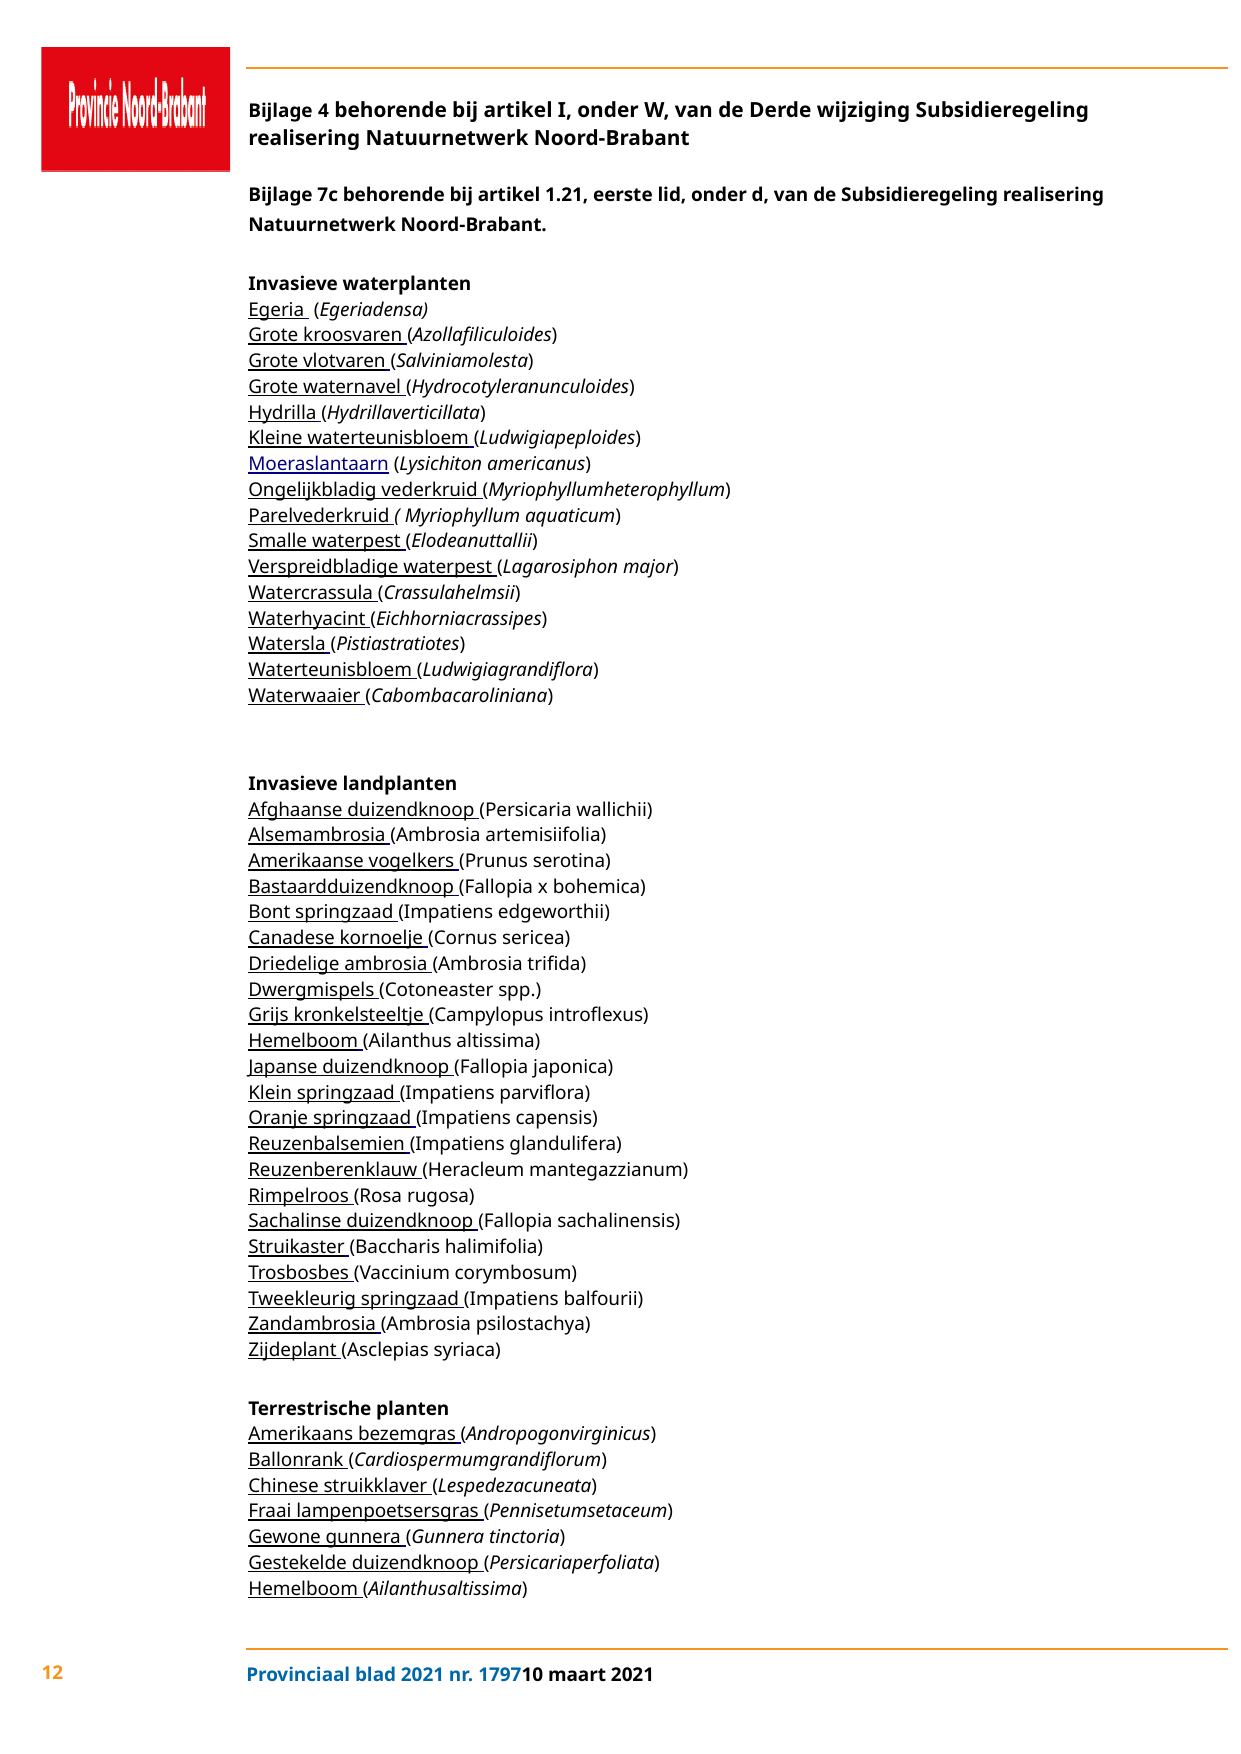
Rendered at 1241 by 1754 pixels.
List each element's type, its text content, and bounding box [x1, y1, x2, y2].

table_cell Grijs kronkelsteeltje (Campylopus introflexus) [248, 1002, 1152, 1027]
text Bijlage 4 behorende bij artikel I, onder W, van de Derde wijziging Subsidieregeling realisering Natuurnetwerk Noord-Brabant [248, 95, 1152, 152]
table_cell Oranje springzaad (Impatiens capensis) [248, 1105, 1152, 1130]
table_header Invasieve landplanten [248, 770, 1152, 796]
table_cell Ongelijkbladig vederkruid (Myriophyllumheterophyllum) [248, 476, 1152, 502]
table_cell Waterteunisbloem (Ludwigiagrandiflora) [248, 656, 1152, 682]
table_cell Struikaster (Baccharis halimifolia) [248, 1233, 1152, 1259]
table_cell Grote vlotvaren (Salviniamolesta) [248, 348, 1152, 373]
picture [41, 47, 231, 172]
table_cell Chinese struikklaver (Lespedezacuneata) [248, 1472, 1152, 1498]
table_cell Watercrassula (Crassulahelmsii) [248, 579, 1152, 605]
table_cell Tweekleurig springzaad (Impatiens balfourii) [248, 1285, 1152, 1310]
table_cell Verspreidbladige waterpest (Lagarosiphon major) [248, 553, 1152, 579]
table_cell Waterhyacint (Eichhorniacrassipes) [248, 605, 1152, 630]
table_cell Moeraslantaarn (Lysichiton americanus) [248, 450, 1152, 476]
table_cell Amerikaans bezemgras (Andropogonvirginicus) [248, 1421, 1152, 1446]
table_cell Canadese kornoelje (Cornus sericea) [248, 925, 1152, 950]
table_cell Waterwaaier (Cabombacaroliniana) [248, 682, 1152, 708]
table_cell Driedelige ambrosia (Ambrosia trifida) [248, 950, 1152, 976]
table_cell Reuzenbalsemien (Impatiens glandulifera) [248, 1130, 1152, 1156]
table_cell Hemelboom (Ailanthus altissima) [248, 1028, 1152, 1053]
text Bijlage 7c behorende bij artikel 1.21, eerste lid, onder d, van de Subsidieregeling realisering Natuurnetwerk Noord-Brabant. [248, 181, 1152, 237]
table_cell Gewone gunnera (Gunnera tinctoria) [248, 1524, 1152, 1549]
table_cell Hemelboom (Ailanthusaltissima) [248, 1575, 1152, 1601]
table_cell Afghaanse duizendknoop (Persicaria wallichii) [248, 796, 1152, 822]
table_cell Sachalinse duizendknoop (Fallopia sachalinensis) [248, 1208, 1152, 1233]
table_cell Parelvederkruid ( Myriophyllum aquaticum) [248, 502, 1152, 527]
table_cell Reuzenberenklauw (Heracleum mantegazzianum) [248, 1156, 1152, 1182]
table_cell Fraai lampenpoetsersgras (Pennisetumsetaceum) [248, 1498, 1152, 1523]
table_cell Japanse duizendknoop (Fallopia japonica) [248, 1053, 1152, 1079]
table_cell Alsemambrosia (Ambrosia artemisiifolia) [248, 822, 1152, 847]
table_cell Ballonrank (Cardiospermumgrandiflorum) [248, 1446, 1152, 1472]
table_cell Dwergmispels (Cotoneaster spp.) [248, 976, 1152, 1002]
table_cell Egeria (Egeriadensa) [248, 296, 1152, 322]
table_cell Bont springzaad (Impatiens edgeworthii) [248, 899, 1152, 924]
table_header Invasieve waterplanten [248, 270, 1152, 296]
table_cell Zijdeplant (Asclepias syriaca) [248, 1336, 1152, 1362]
table_cell Rimpelroos (Rosa rugosa) [248, 1182, 1152, 1207]
table_header Terrestrische planten [248, 1395, 1152, 1421]
table_cell Smalle waterpest (Elodeanuttallii) [248, 528, 1152, 553]
table_cell Grote waternavel (Hydrocotyleranunculoides) [248, 373, 1152, 399]
table_cell Watersla (Pistiastratiotes) [248, 630, 1152, 656]
table_cell Klein springzaad (Impatiens parviflora) [248, 1079, 1152, 1104]
table_cell Bastaardduizendknoop (Fallopia x bohemica) [248, 873, 1152, 899]
table_cell Amerikaanse vogelkers (Prunus serotina) [248, 847, 1152, 873]
table_cell Hydrilla (Hydrillaverticillata) [248, 399, 1152, 424]
table_cell Gestekelde duizendknoop (Persicariaperfoliata) [248, 1549, 1152, 1575]
table_cell Grote kroosvaren (Azollafiliculoides) [248, 322, 1152, 347]
table_cell Zandambrosia (Ambrosia psilostachya) [248, 1310, 1152, 1336]
table_cell Kleine waterteunisbloem (Ludwigiapeploides) [248, 425, 1152, 450]
table_cell Trosbosbes (Vaccinium corymbosum) [248, 1259, 1152, 1285]
